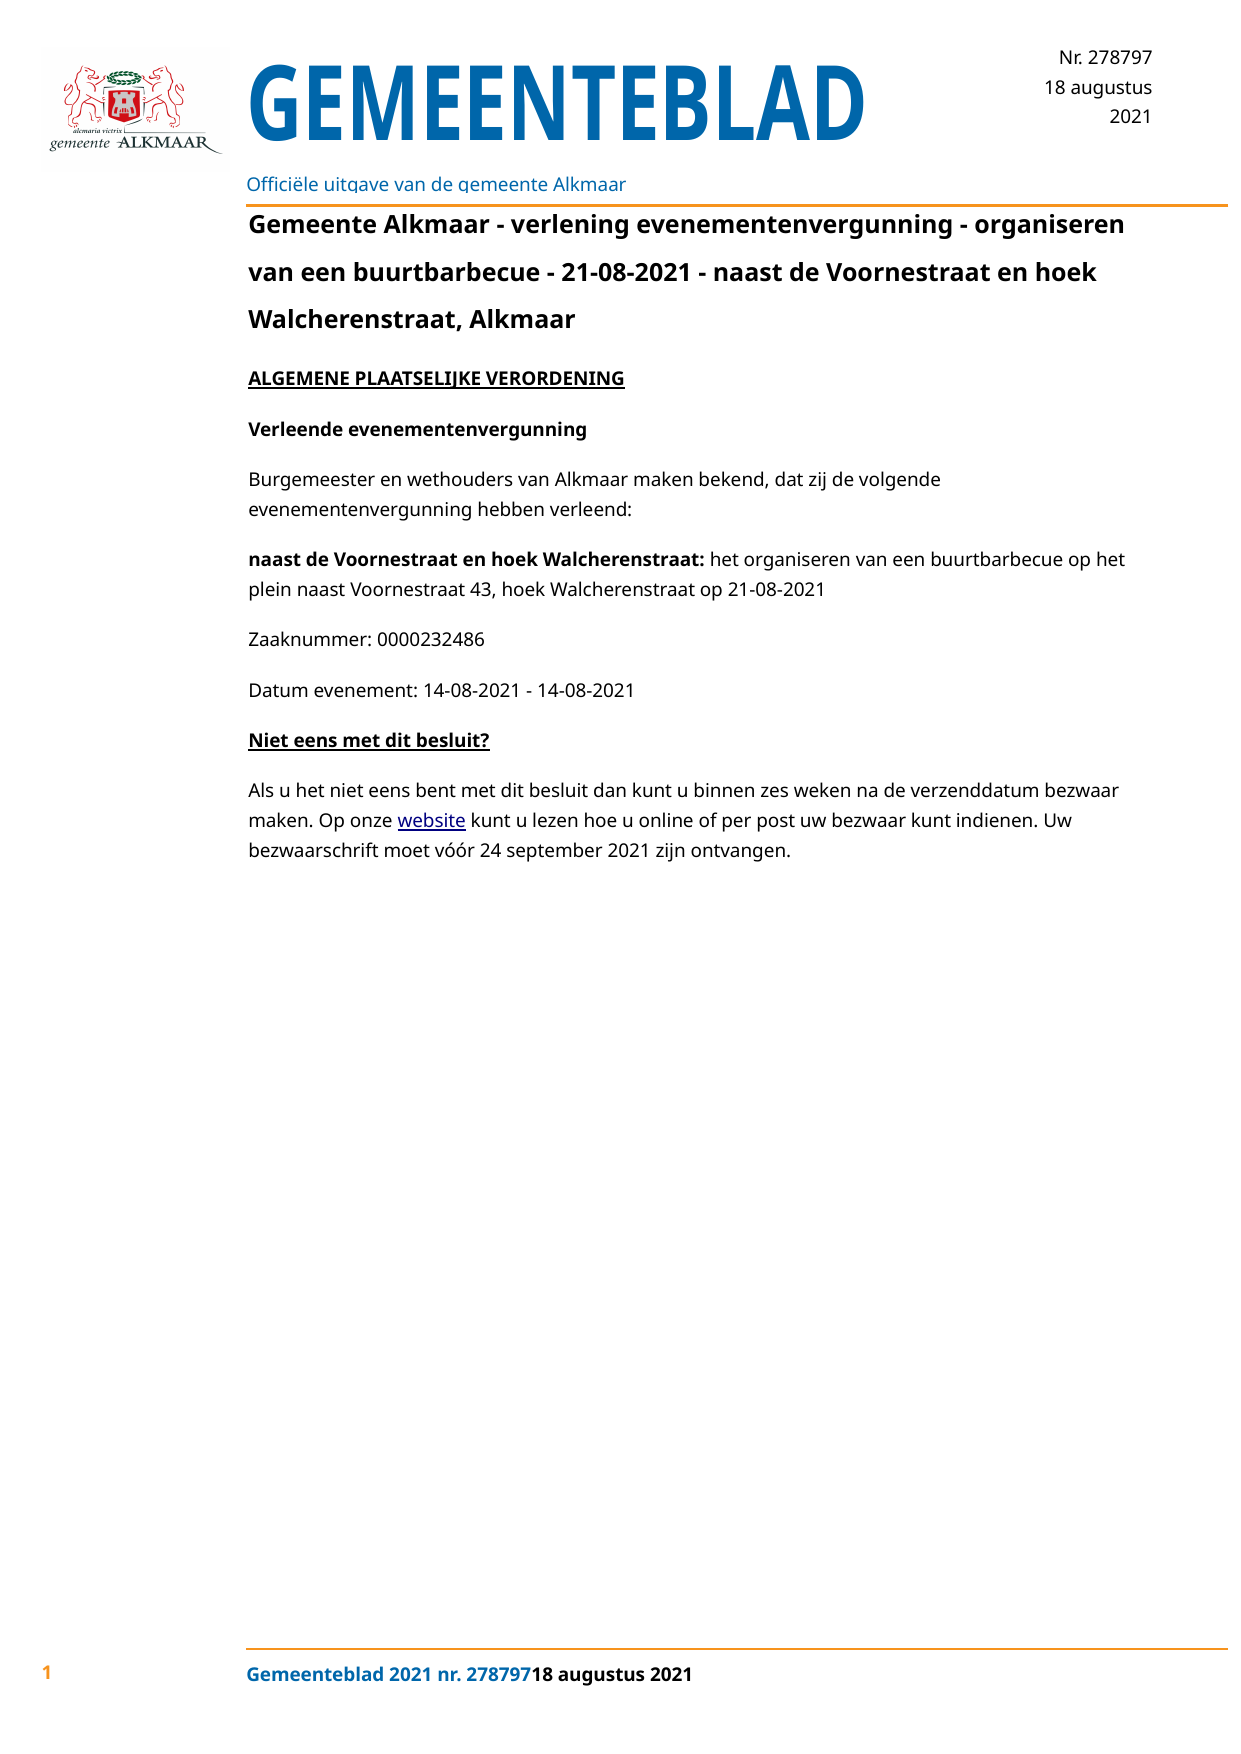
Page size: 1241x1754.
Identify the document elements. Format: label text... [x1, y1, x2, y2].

text Niet eens met dit besluit? [248, 727, 1152, 753]
text Als u het niet eens bent met dit besluit dan kunt u binnen zes weken na de verzenddatum bezwaar maken. Op onze website kunt u lezen hoe u online of per post uw bezwaar kunt indienen. Uw bezwaarschrift moet vóór 24 september 2021 zijn ontvangen. [248, 778, 1152, 862]
text naast de Voornestraat en hoek Walcherenstraat: het organiseren van een buurtbarbecue op het plein naast Voornestraat 43, hoek Walcherenstraat op 21-08-2021 [248, 546, 1152, 602]
text ALGEMENE PLAATSELIJKE VERORDENING [248, 366, 1152, 391]
picture [41, 47, 231, 172]
text Datum evenement: 14-08-2021 - 14-08-2021 [248, 677, 1152, 702]
text Burgemeester en wethouders van Alkmaar maken bekend, dat zij de volgende evenementenvergunning hebben verleend: [248, 466, 1152, 522]
text Zaaknummer: 0000232486 [248, 626, 1152, 652]
text Gemeente Alkmaar - verlening evenementenvergunning - organiseren van een buurtbarbecue - 21-08-2021 - naast de Voornestraat en hoek Walcherenstraat, Alkmaar [248, 207, 1152, 336]
text Verleende evenementenvergunning [248, 416, 1152, 442]
